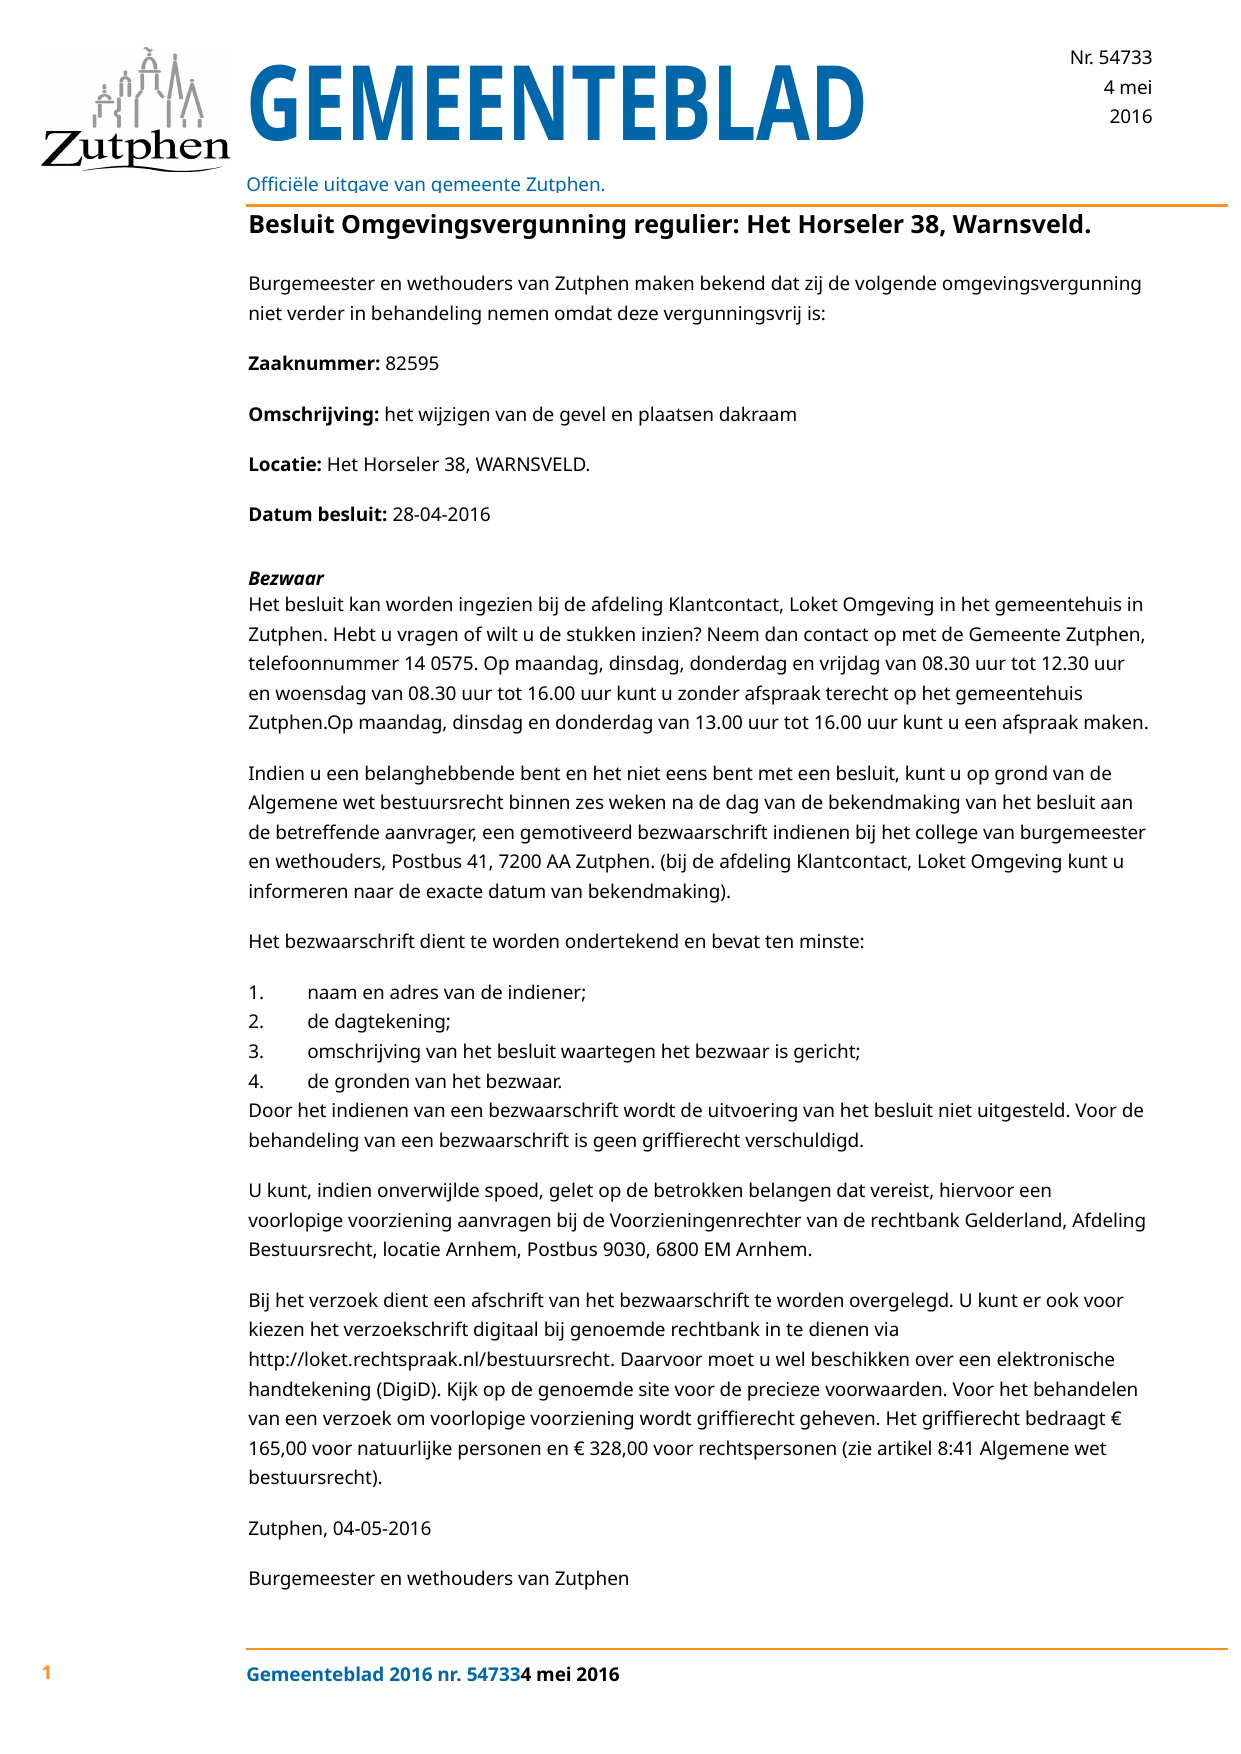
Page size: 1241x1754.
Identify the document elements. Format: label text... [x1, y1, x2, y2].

text Het besluit kan worden ingezien bij de afdeling Klantcontact, Loket Omgeving in het gemeentehuis in Zutphen. Hebt u vragen of wilt u de stukken inzien? Neem dan contact op met de Gemeente Zutphen, telefoonnummer 14 0575. Op maandag, dinsdag, donderdag en vrijdag van 08.30 uur tot 12.30 uur en woensdag van 08.30 uur tot 16.00 uur kunt u zonder afspraak terecht op het gemeentehuis Zutphen.Op maandag, dinsdag en donderdag van 13.00 uur tot 16.00 uur kunt u een afspraak maken. [248, 591, 1152, 735]
text Burgemeester en wethouders van Zutphen [248, 1565, 1152, 1591]
text Het bezwaarschrift dient te worden ondertekend en bevat ten minste: [248, 929, 1152, 954]
list omschrijving van het besluit waartegen het bezwaar is gericht; [248, 1038, 1152, 1064]
text Burgemeester en wethouders van Zutphen maken bekend dat zij de volgende omgevingsvergunning niet verder in behandeling nemen omdat deze vergunningsvrij is: [248, 270, 1152, 326]
text Datum besluit: 28-04-2016 [248, 502, 1152, 527]
text Zaaknummer: 82595 [248, 350, 1152, 376]
text Bezwaar [248, 566, 1152, 591]
picture [41, 47, 231, 172]
text Besluit Omgevingsvergunning regulier: Het Horseler 38, Warnsveld. [248, 207, 1152, 241]
text Zutphen, 04-05-2016 [248, 1515, 1152, 1541]
list naam en adres van de indiener; [248, 979, 1152, 1005]
text Omschrijving: het wijzigen van de gevel en plaatsen dakraam [248, 401, 1152, 426]
text Bij het verzoek dient een afschrift van het bezwaarschrift te worden overgelegd. U kunt er ook voor kiezen het verzoekschrift digitaal bij genoemde rechtbank in te dienen via http://loket.rechtspraak.nl/bestuursrecht. Daarvoor moet u wel beschikken over een elektronische handtekening (DigiD). Kijk op de genoemde site voor de precieze voorwaarden. Voor het behandelen van een verzoek om voorlopige voorziening wordt griffierecht geheven. Het griffierecht bedraagt € 165,00 voor natuurlijke personen en € 328,00 voor rechtspersonen (zie artikel 8:41 Algemene wet bestuursrecht). [248, 1287, 1152, 1490]
text Door het indienen van een bezwaarschrift wordt de uitvoering van het besluit niet uitgesteld. Voor de behandeling van een bezwaarschrift is geen griffierecht verschuldigd. [248, 1097, 1152, 1153]
list de gronden van het bezwaar. [248, 1068, 1152, 1094]
text U kunt, indien onverwijlde spoed, gelet op de betrokken belangen dat vereist, hiervoor een voorlopige voorziening aanvragen bij de Voorzieningenrechter van de rechtbank Gelderland, Afdeling Bestuursrecht, locatie Arnhem, Postbus 9030, 6800 EM Arnhem. [248, 1177, 1152, 1262]
text Locatie: Het Horseler 38, WARNSVELD. [248, 451, 1152, 477]
list de dagtekening; [248, 1009, 1152, 1034]
text Indien u een belanghebbende bent en het niet eens bent met een besluit, kunt u op grond van de Algemene wet bestuursrecht binnen zes weken na de dag van de bekendmaking van het besluit aan de betreffende aanvrager, een gemotiveerd bezwaarschrift indienen bij het college van burgemeester en wethouders, Postbus 41, 7200 AA Zutphen. (bij de afdeling Klantcontact, Loket Omgeving kunt u informeren naar de exacte datum van bekendmaking). [248, 760, 1152, 904]
